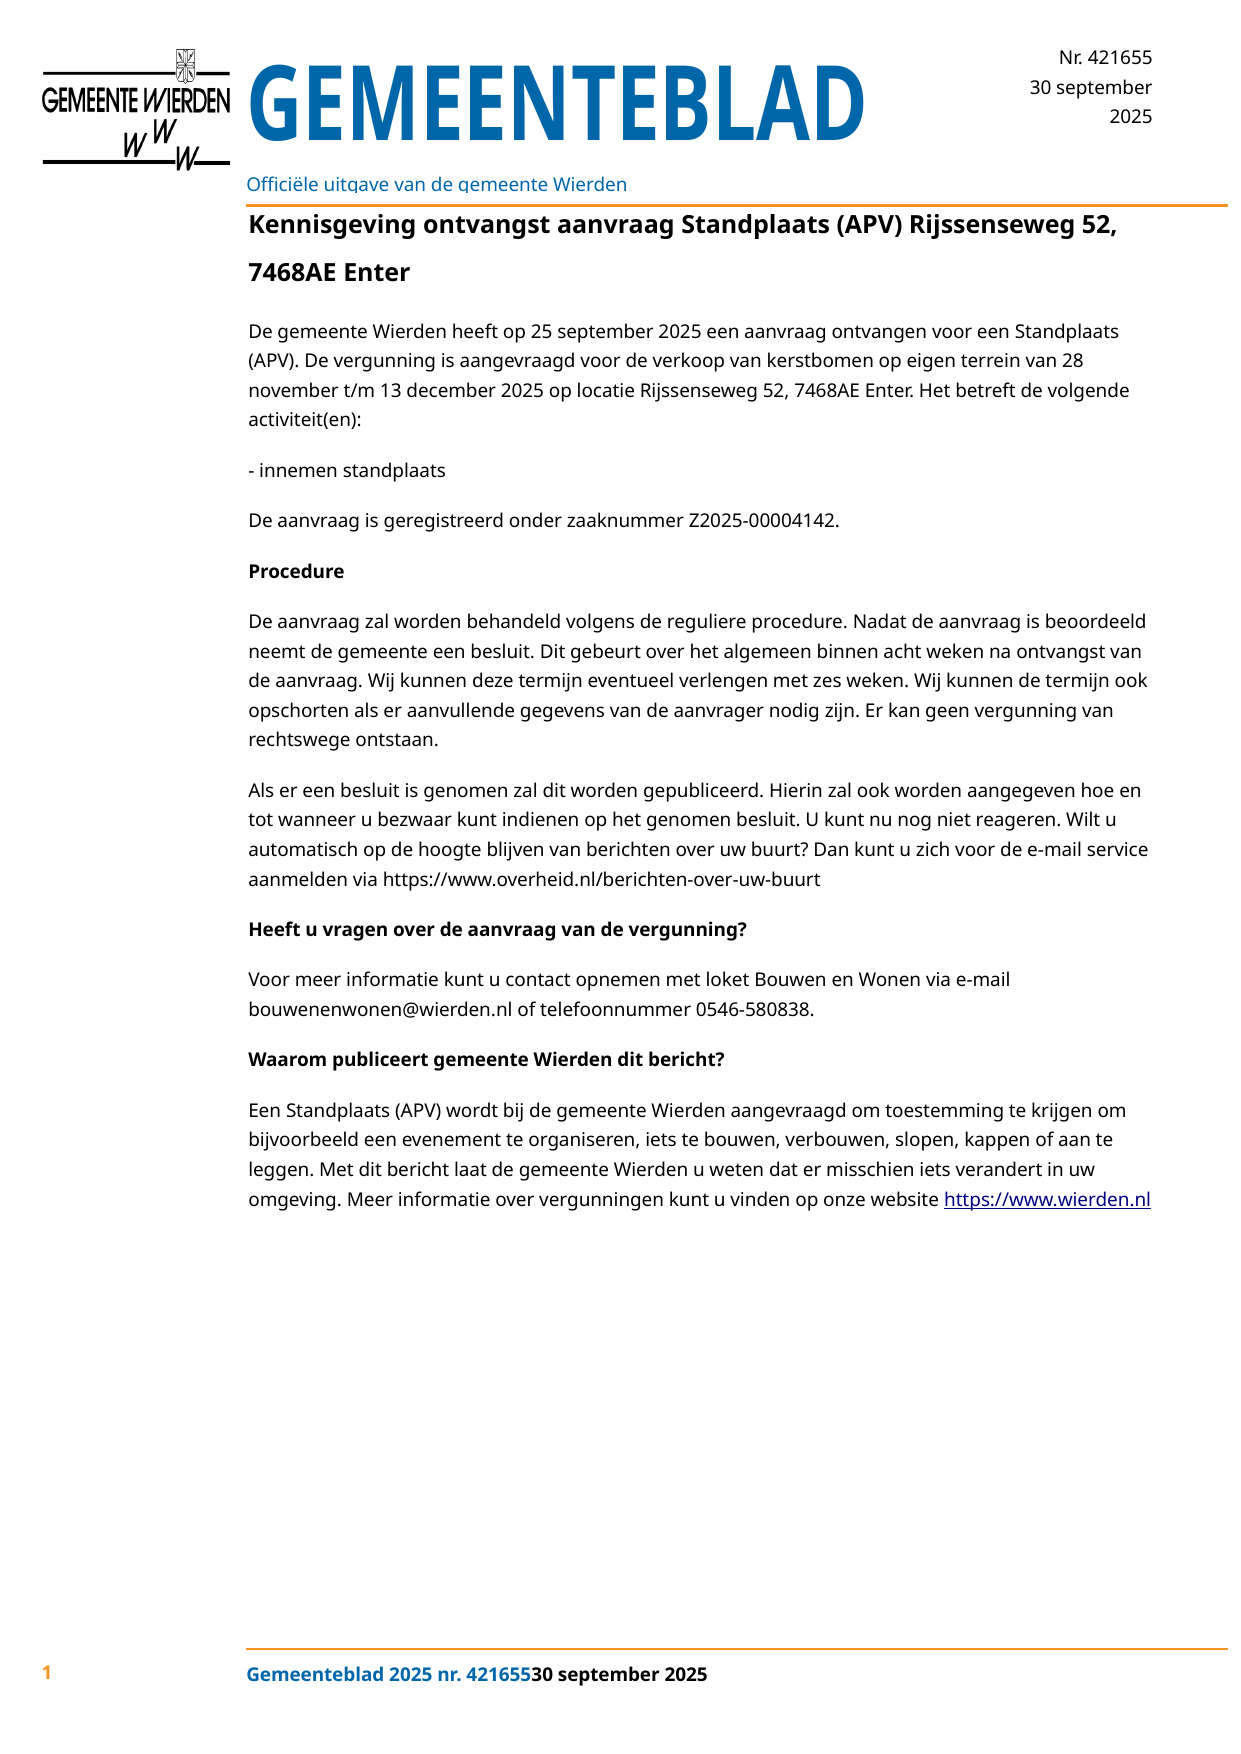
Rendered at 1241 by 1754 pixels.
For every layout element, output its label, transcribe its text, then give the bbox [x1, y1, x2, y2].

text De aanvraag is geregistreerd onder zaaknummer Z2025-00004142. [248, 507, 1152, 533]
text Kennisgeving ontvangst aanvraag Standplaats (APV) Rijssenseweg 52, 7468AE Enter [248, 207, 1152, 288]
text Procedure [248, 558, 1152, 584]
text De gemeente Wierden heeft op 25 september 2025 een aanvraag ontvangen voor een Standplaats (APV). De vergunning is aangevraagd voor de verkoop van kerstbomen op eigen terrein van 28 november t/m 13 december 2025 op locatie Rijssenseweg 52, 7468AE Enter. Het betreft de volgende activiteit(en): [248, 318, 1152, 432]
text De aanvraag zal worden behandeld volgens de reguliere procedure. Nadat de aanvraag is beoordeeld neemt de gemeente een besluit. Dit gebeurt over het algemeen binnen acht weken na ontvangst van de aanvraag. Wij kunnen deze termijn eventueel verlengen met zes weken. Wij kunnen de termijn ook opschorten als er aanvullende gegevens van de aanvrager nodig zijn. Er kan geen vergunning van rechtswege ontstaan. [248, 608, 1152, 752]
text Waarom publiceert gemeente Wierden dit bericht? [248, 1047, 1152, 1072]
text Heeft u vragen over de aanvraag van de vergunning? [248, 916, 1152, 942]
picture [41, 47, 231, 172]
text Een Standplaats (APV) wordt bij de gemeente Wierden aangevraagd om toestemming te krijgen om bijvoorbeeld een evenement te organiseren, iets te bouwen, verbouwen, slopen, kappen of aan te leggen. Met dit bericht laat de gemeente Wierden u weten dat er misschien iets verandert in uw omgeving. Meer informatie over vergunningen kunt u vinden op onze website https://www.wierden.nl [248, 1097, 1152, 1212]
text Als er een besluit is genomen zal dit worden gepubliceerd. Hierin zal ook worden aangegeven hoe en tot wanneer u bezwaar kunt indienen op het genomen besluit. U kunt nu nog niet reageren. Wilt u automatisch op de hoogte blijven van berichten over uw buurt? Dan kunt u zich voor de e-mail service aanmelden via https://www.overheid.nl/berichten-over-uw-buurt [248, 777, 1152, 892]
text - innemen standplaats [248, 457, 1152, 483]
text Voor meer informatie kunt u contact opnemen met loket Bouwen en Wonen via e-mail bouwenenwonen@wierden.nl of telefoonnummer 0546-580838. [248, 967, 1152, 1022]
